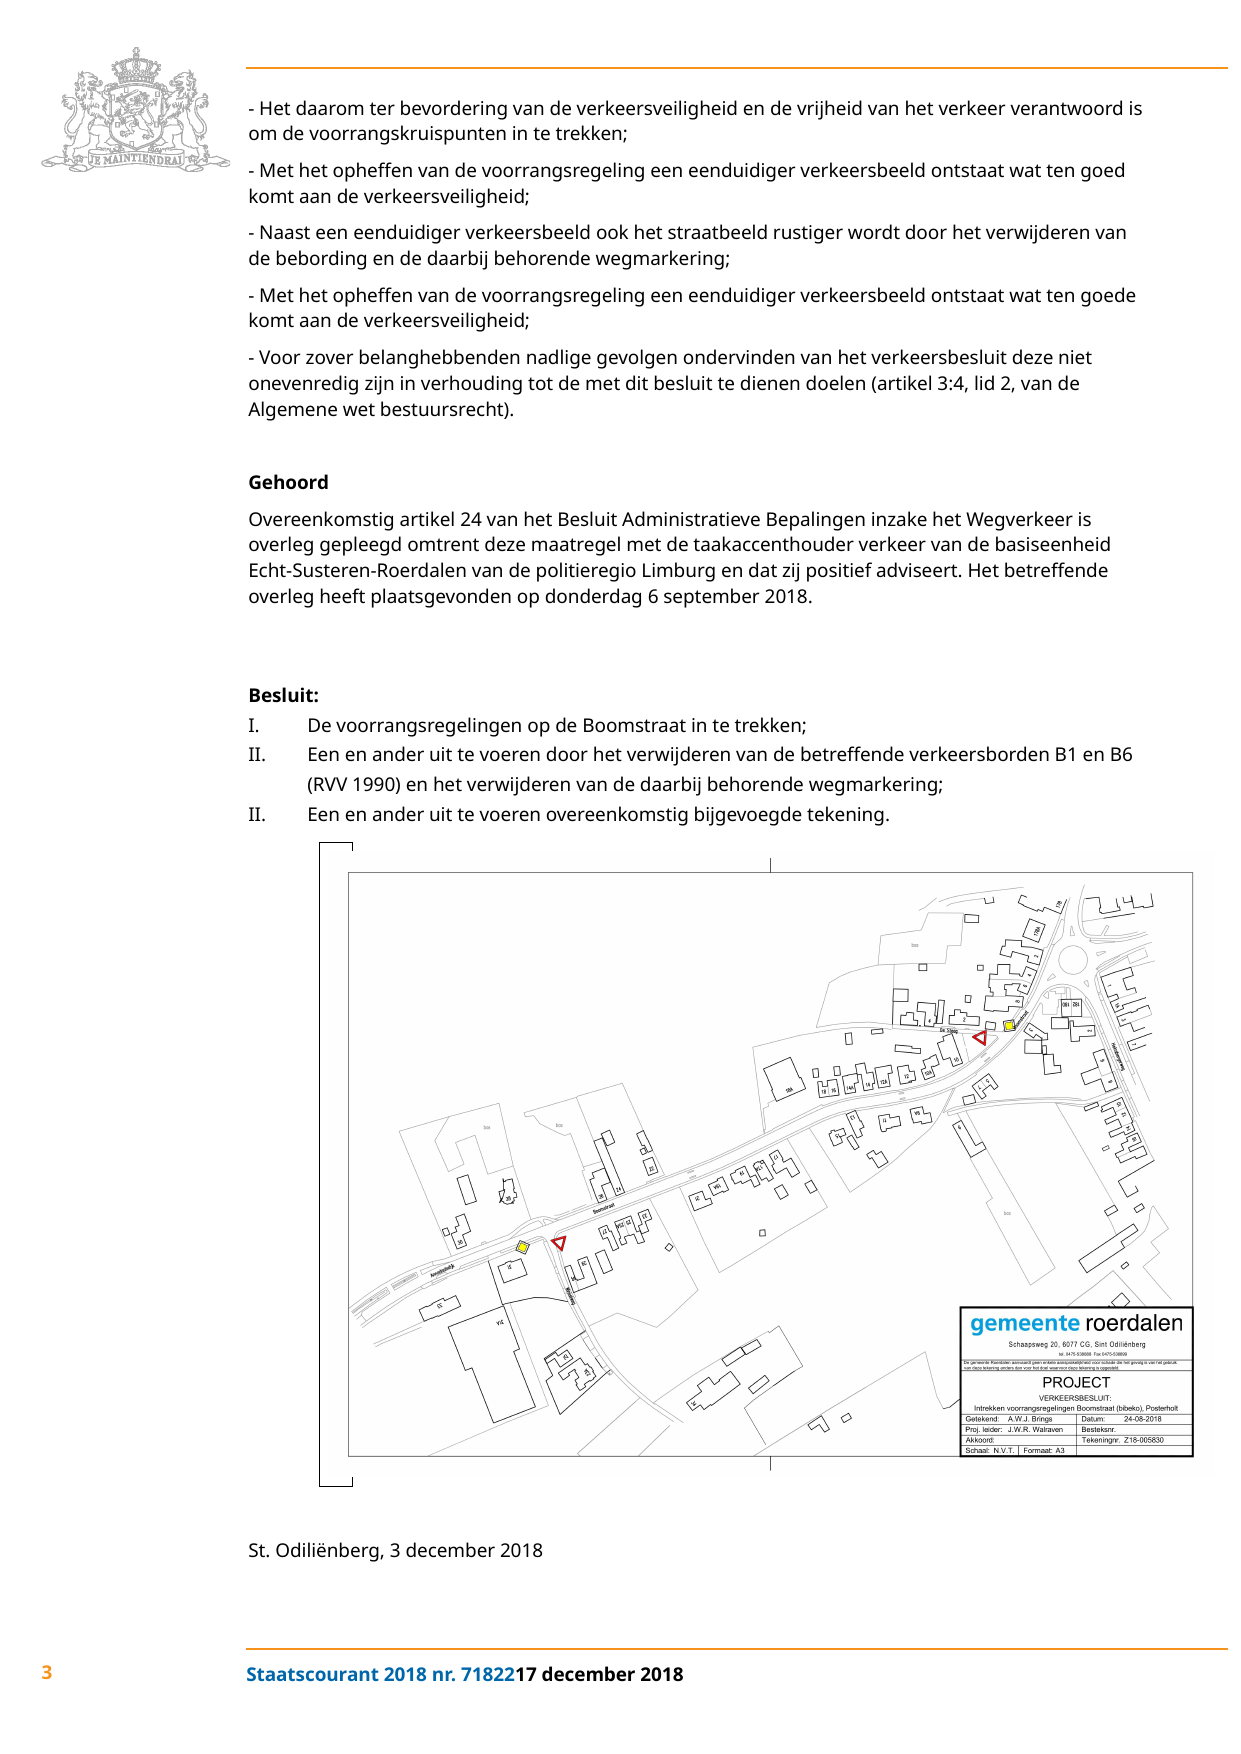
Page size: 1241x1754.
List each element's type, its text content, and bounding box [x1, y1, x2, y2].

text Besluit: [248, 682, 1152, 708]
list De voorrangsregelingen op de Boomstraat in te trekken; [248, 712, 1152, 738]
text - Voor zover belanghebbenden nadlige gevolgen ondervinden van het verkeersbesluit deze niet onevenredig zijn in verhouding tot de met dit besluit te dienen doelen (artikel 3:4, lid 2, van de Algemene wet bestuursrecht). [248, 344, 1152, 422]
picture [41, 47, 231, 172]
text - Het daarom ter bevordering van de verkeersveiligheid en de vrijheid van het verkeer verantwoord is om de voorrangskruispunten in te trekken; [248, 95, 1152, 146]
list Een en ander uit te voeren overeenkomstig bijgevoegde tekening. [248, 801, 1152, 826]
text - Naast een eenduidiger verkeersbeeld ook het straatbeeld rustiger wordt door het verwijderen van de bebording en de daarbij behorende wegmarkering; [248, 219, 1152, 271]
text - Met het opheffen van de voorrangsregeling een eenduidiger verkeersbeeld ontstaat wat ten goede komt aan de verkeersveiligheid; [248, 282, 1152, 333]
text Overeenkomstig artikel 24 van het Besluit Administratieve Bepalingen inzake het Wegverkeer is overleg gepleegd omtrent deze maatregel met de taakaccenthouder verkeer van de basiseenheid Echt-Susteren-Roerdalen van de politieregio Limburg en dat zij positief adviseert. Het betreffende overleg heeft plaatsgevonden op donderdag 6 september 2018. [248, 506, 1152, 609]
picture [327, 851, 1214, 1477]
text St. Odiliënberg, 3 december 2018 [248, 1537, 1152, 1563]
text - Met het opheffen van de voorrangsregeling een eenduidiger verkeersbeeld ontstaat wat ten goed komt aan de verkeersveiligheid; [248, 157, 1152, 209]
text Gehoord [248, 469, 1152, 495]
list Een en ander uit te voeren door het verwijderen van de betreffende verkeersborden B1 en B6 (RVV 1990) en het verwijderen van de daarbij behorende wegmarkering; [248, 742, 1152, 797]
